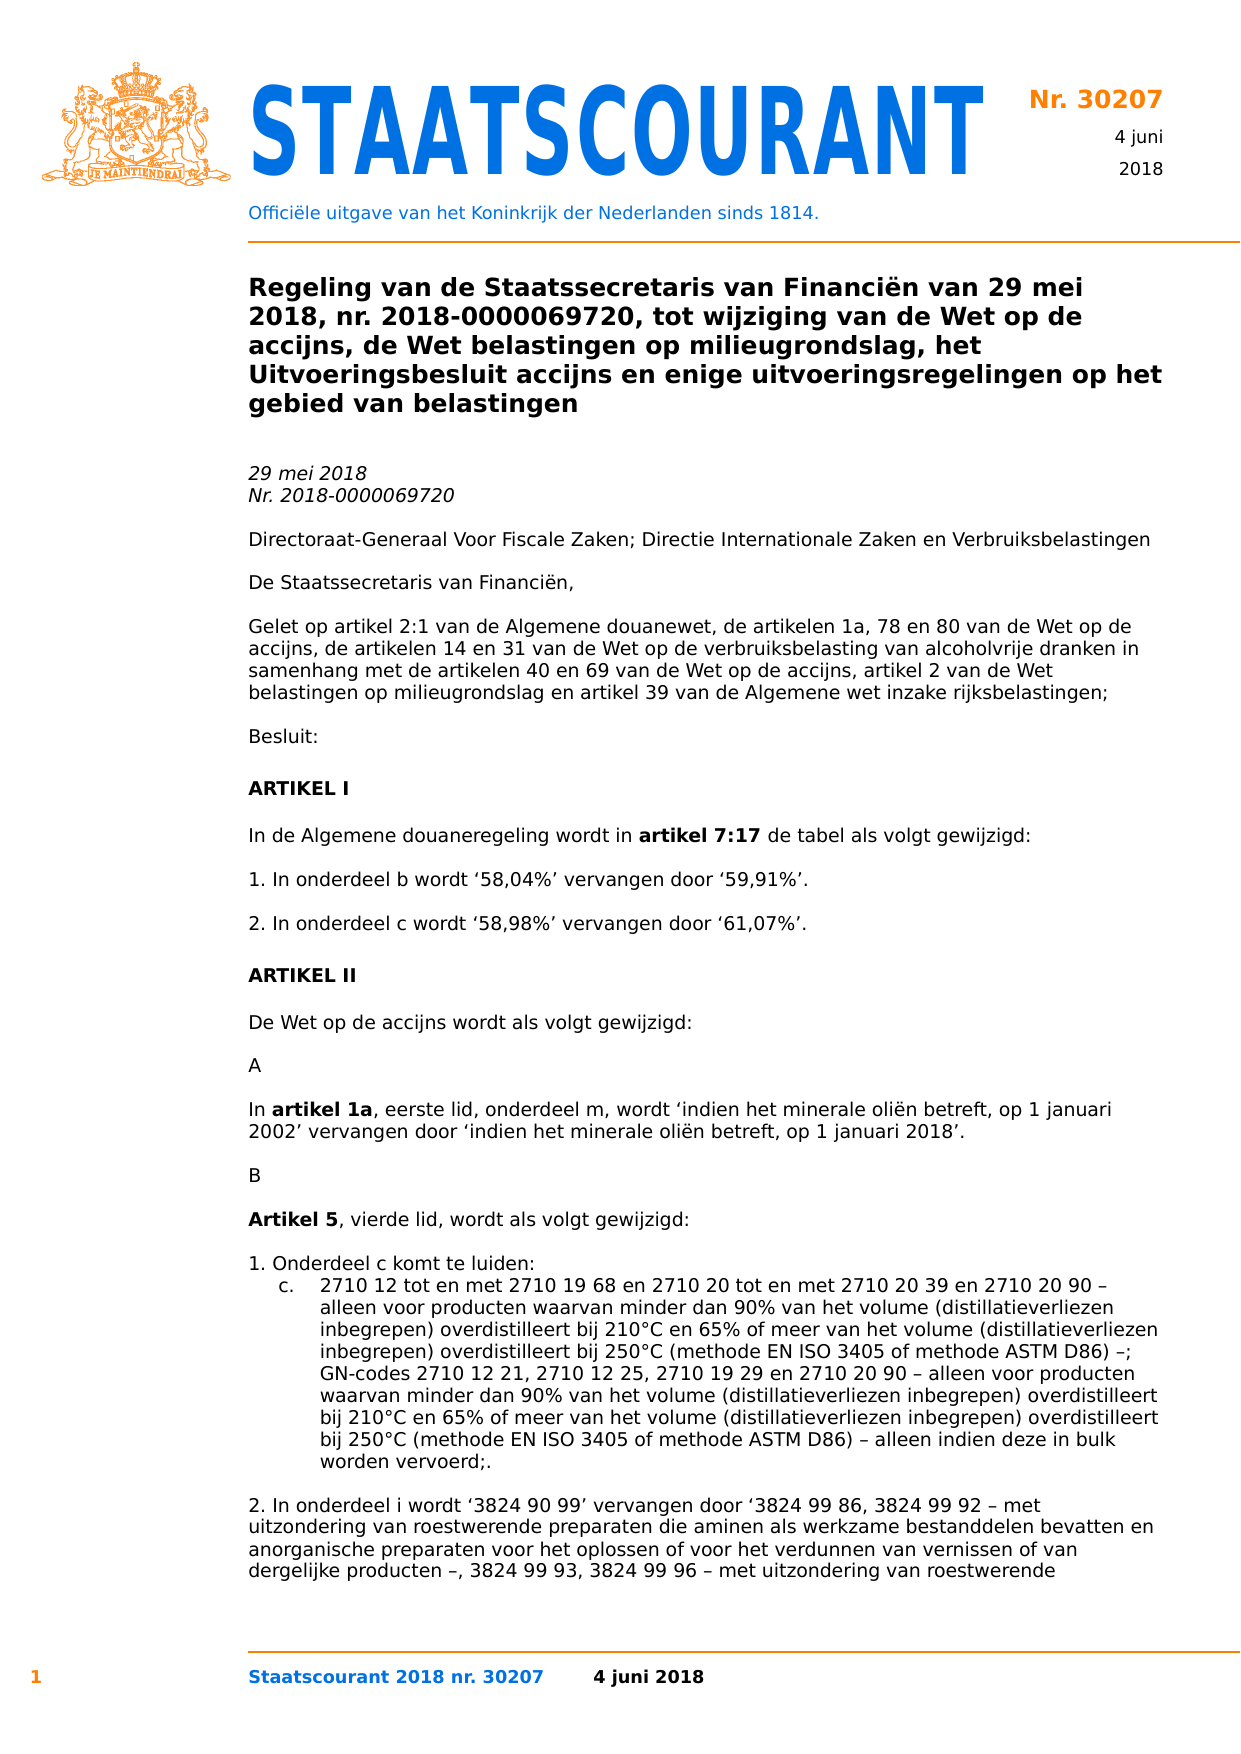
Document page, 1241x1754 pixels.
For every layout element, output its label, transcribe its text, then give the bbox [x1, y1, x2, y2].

picture [41, 62, 231, 186]
text A [248, 1055, 1163, 1077]
table_cell 2018 [998, 153, 1240, 203]
table_cell 4 juni [998, 121, 1240, 153]
text In artikel 1a, eerste lid, onderdeel m, wordt ‘indien het minerale oliën betreft, op 1 januari 2002’ vervangen door ‘indien het minerale oliën betreft, op 1 januari 2018’. [248, 1099, 1163, 1143]
text 2. In onderdeel i wordt ‘3824 90 99’ vervangen door ‘3824 99 86, 3824 99 92 – met uitzondering van roestwerende preparaten die aminen als werkzame bestanddelen bevatten en anorganische preparaten voor het oplossen of voor het verdunnen van vernissen of van dergelijke producten –, 3824 99 93, 3824 99 96 – met uitzondering van roestwerende [248, 1494, 1163, 1582]
text Artikel 5, vierde lid, wordt als volgt gewijzigd: [248, 1209, 1163, 1231]
text 29 mei 2018 [248, 463, 1163, 484]
text 2. In onderdeel c wordt ‘58,98%’ vervangen door ‘61,07%’. [248, 913, 1163, 934]
subtitle Regeling van de Staatssecretaris van Financiën van 29 mei 2018, nr. 2018-0000069720, tot wijziging van de Wet op de accijns, de Wet belastingen op milieugrondslag, het Uitvoeringsbesluit accijns en enige uitvoeringsregelingen op het gebied van belastingen [248, 273, 1163, 419]
text B [248, 1165, 1163, 1187]
text Directoraat-Generaal Voor Fiscale Zaken; Directie Internationale Zaken en Verbruiksbelastingen [248, 528, 1163, 550]
text Gelet op artikel 2:1 van de Algemene douanewet, de artikelen 1a, 78 en 80 van de Wet op de accijns, de artikelen 14 en 31 van de Wet op de verbruiksbelasting van alcoholvrije dranken in samenhang met de artikelen 40 en 69 van de Wet op de accijns, artikel 2 van de Wet belastingen op milieugrondslag en artikel 39 van de Algemene wet inzake rijksbelastingen; [248, 616, 1163, 704]
text De Staatssecretaris van Financiën, [248, 572, 1163, 594]
text 1. Onderdeel c komt te luiden: [248, 1253, 1163, 1275]
subtitle ARTIKEL II [248, 964, 1163, 987]
text In de Algemene douaneregeling wordt in artikel 7:17 de tabel als volgt gewijzigd: [248, 825, 1163, 847]
table_header Nr. 30207 [998, 62, 1240, 121]
text 1. In onderdeel b wordt ‘58,04%’ vervangen door ‘59,91%’. [248, 869, 1163, 891]
table_cell Officiële uitgave van het Koninkrijk der Nederlanden sinds 1814. [248, 203, 1240, 241]
table_header [25, 62, 248, 241]
text De Wet op de accijns wordt als volgt gewijzigd: [248, 1012, 1163, 1033]
text Besluit: [248, 726, 1163, 748]
text Nr. 2018-0000069720 [248, 484, 1163, 507]
subtitle ARTIKEL I [248, 778, 1163, 800]
text c. 2710 12 tot en met 2710 19 68 en 2710 20 tot en met 2710 20 39 en 2710 20 90 – alleen voor producten waarvan minder dan 90% van het volume (distillatieverliezen inbegrepen) overdistilleert bij 210°C en 65% of meer van het volume (distillatieverliezen inbegrepen) overdistilleert bij 250°C (methode EN ISO 3405 of methode ASTM D86) –; GN-codes 2710 12 21, 2710 12 25, 2710 19 29 en 2710 20 90 – alleen voor producten waarvan minder dan 90% van het volume (distillatieverliezen inbegrepen) overdistilleert bij 210°C en 65% of meer van het volume (distillatieverliezen inbegrepen) overdistilleert bij 250°C (methode EN ISO 3405 of methode ASTM D86) – alleen indien deze in bulk worden vervoerd;. [278, 1275, 1163, 1473]
table_header STAATSCOURANT [248, 62, 998, 203]
